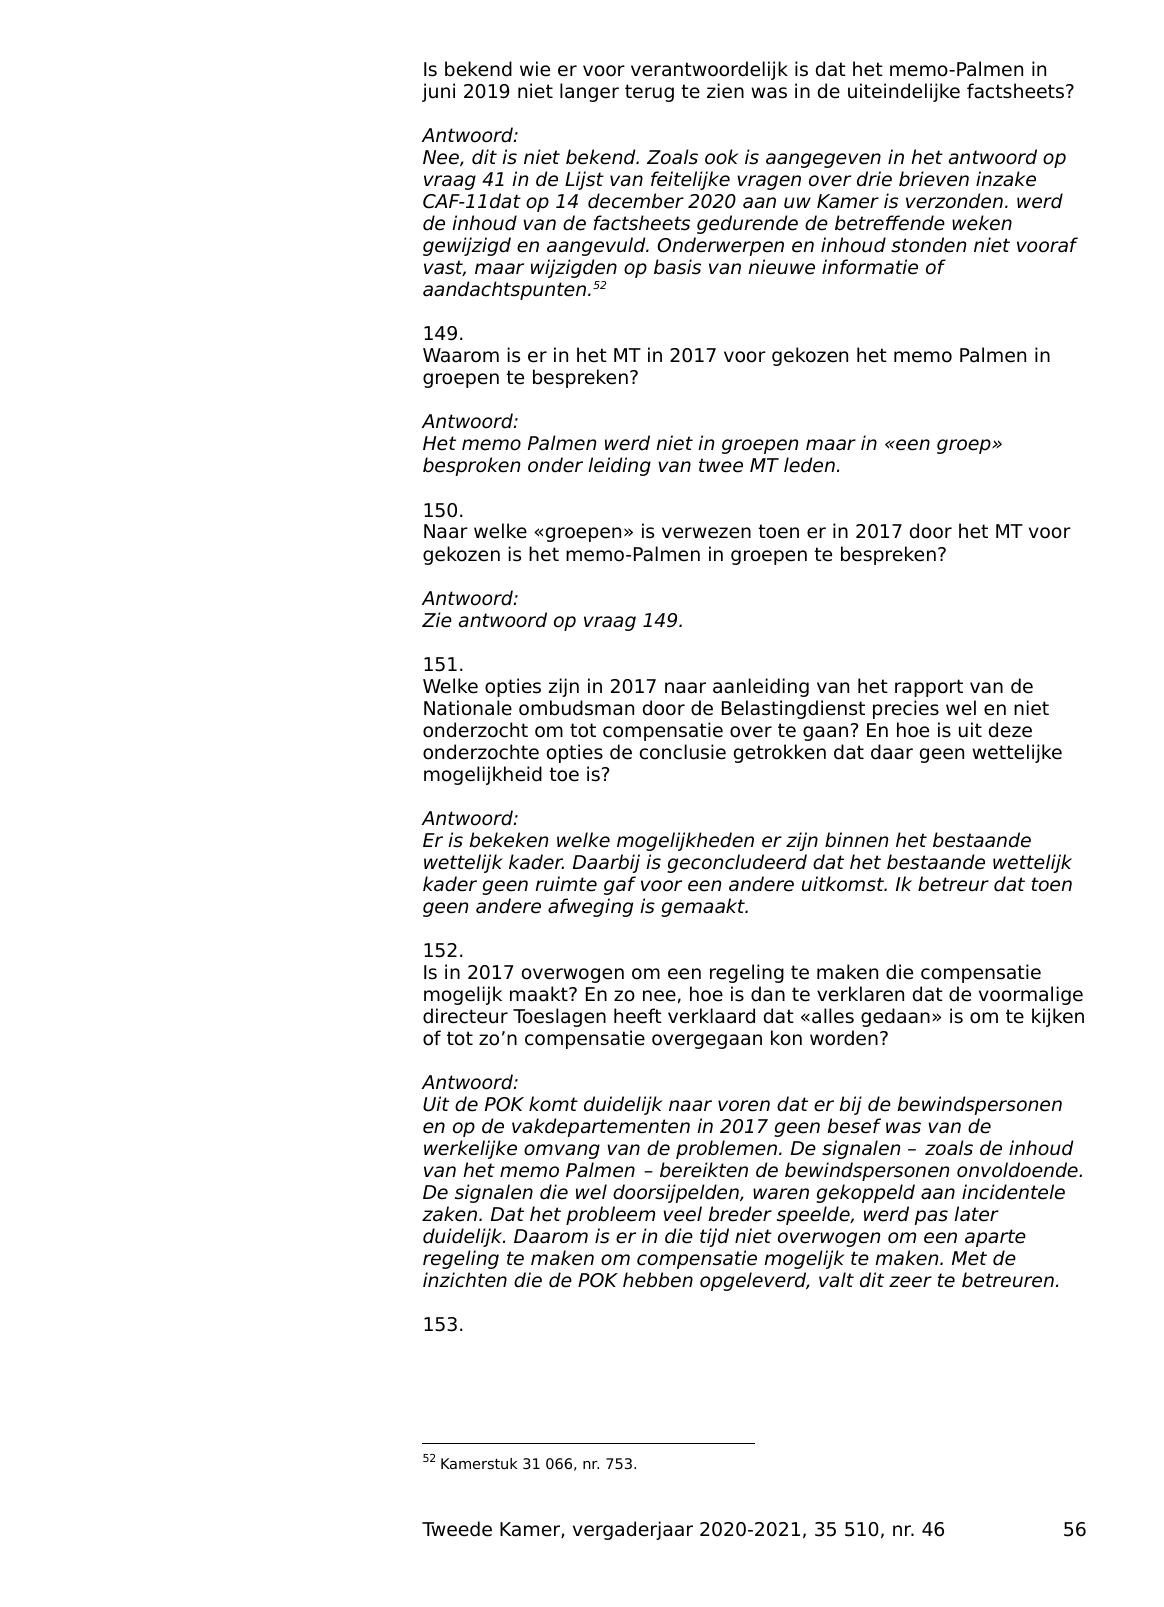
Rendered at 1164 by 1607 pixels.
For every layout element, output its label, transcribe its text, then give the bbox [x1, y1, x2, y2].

text 149. [422, 323, 1087, 345]
text Het memo Palmen werd niet in groepen maar in «een groep» besproken onder leiding van twee MT leden. [422, 433, 1087, 477]
text Er is bekeken welke mogelijkheden er zijn binnen het bestaande wettelijk kader. Daarbij is geconcludeerd dat het bestaande wettelijk kader geen ruimte gaf voor een andere uitkomst. Ik betreur dat toen geen andere afweging is gemaakt. [422, 830, 1087, 918]
text Antwoord: [422, 411, 1087, 433]
text Waarom is er in het MT in 2017 voor gekozen het memo Palmen in groepen te bespreken? [422, 345, 1087, 389]
text Antwoord: [422, 1072, 1087, 1094]
text Is bekend wie er voor verantwoordelijk is dat het memo-Palmen in juni 2019 niet langer terug te zien was in de uiteindelijke factsheets? [422, 59, 1087, 103]
text 153. [422, 1314, 1087, 1336]
text 151. [422, 654, 1087, 676]
text Welke opties zijn in 2017 naar aanleiding van het rapport van de Nationale ombudsman door de Belastingdienst precies wel en niet onderzocht om tot compensatie over te gaan? En hoe is uit deze onderzochte opties de conclusie getrokken dat daar geen wettelijke mogelijkheid toe is? [422, 676, 1087, 786]
text 150. [422, 499, 1087, 521]
text Zie antwoord op vraag 149. [422, 609, 1087, 632]
text Antwoord: [422, 588, 1087, 609]
text Naar welke «groepen» is verwezen toen er in 2017 door het MT voor gekozen is het memo-Palmen in groepen te bespreken? [422, 521, 1087, 565]
text 152. [422, 940, 1087, 962]
text Kamerstuk 31 066, nr. 753. [422, 1452, 1087, 1474]
text Antwoord: [422, 808, 1087, 830]
text Nee, dit is niet bekend. Zoals ook is aangegeven in het antwoord op vraag 41 in de Lijst van feitelijke vragen over drie brieven inzake CAF-11dat op 14 december 2020 aan uw Kamer is verzonden. werd de inhoud van de factsheets gedurende de betreffende weken gewijzigd en aangevuld. Onderwerpen en inhoud stonden niet vooraf vast, maar wijzigden op basis van nieuwe informatie of aandachtspunten. [422, 147, 1087, 301]
text Antwoord: [422, 125, 1087, 147]
text Is in 2017 overwogen om een regeling te maken die compensatie mogelijk maakt? En zo nee, hoe is dan te verklaren dat de voormalige directeur Toeslagen heeft verklaard dat «alles gedaan» is om te kijken of tot zo’n compensatie overgegaan kon worden? [422, 962, 1087, 1050]
text Uit de POK komt duidelijk naar voren dat er bij de bewindspersonen en op de vakdepartementen in 2017 geen besef was van de werkelijke omvang van de problemen. De signalen – zoals de inhoud van het memo Palmen – bereikten de bewindspersonen onvoldoende. De signalen die wel doorsijpelden, waren gekoppeld aan incidentele zaken. Dat het probleem veel breder speelde, werd pas later duidelijk. Daarom is er in die tijd niet overwogen om een aparte regeling te maken om compensatie mogelijk te maken. Met de inzichten die de POK hebben opgeleverd, valt dit zeer te betreuren. [422, 1094, 1087, 1292]
